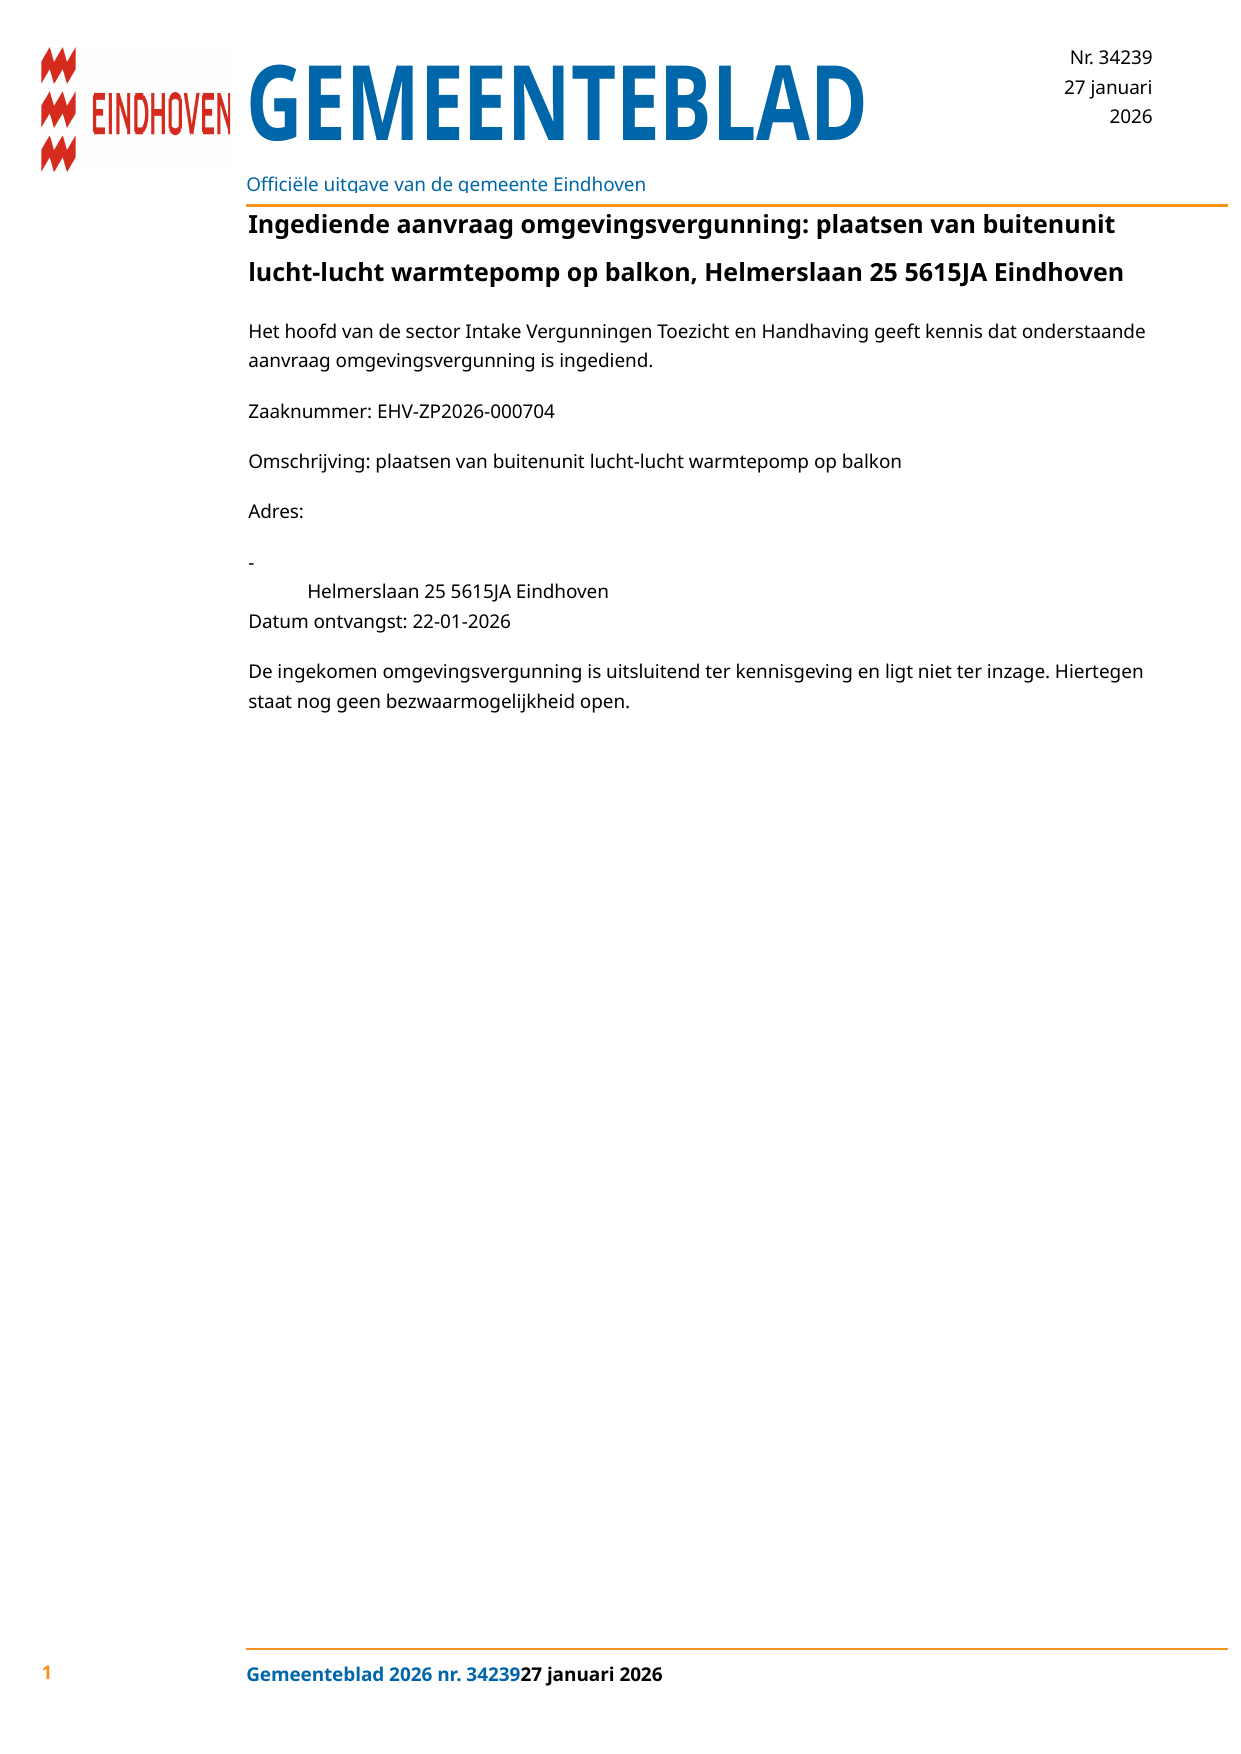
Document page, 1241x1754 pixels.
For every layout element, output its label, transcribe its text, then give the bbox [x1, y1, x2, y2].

picture [41, 47, 231, 172]
text Adres: [248, 499, 1152, 524]
text Datum ontvangst: 22-01-2026 [248, 608, 1152, 634]
text Ingediende aanvraag omgevingsvergunning: plaatsen van buitenunit lucht-lucht warmtepomp op balkon, Helmerslaan 25 5615JA Eindhoven [248, 207, 1152, 288]
text Het hoofd van de sector Intake Vergunningen Toezicht en Handhaving geeft kennis dat onderstaande aanvraag omgevingsvergunning is ingediend. [248, 318, 1152, 373]
text Omschrijving: plaatsen van buitenunit lucht-lucht warmtepomp op balkon [248, 448, 1152, 474]
list Helmerslaan 25 5615JA Eindhoven [248, 579, 1152, 604]
text Zaaknummer: EHV-ZP2026-000704 [248, 398, 1152, 424]
text De ingekomen omgevingsvergunning is uitsluitend ter kennisgeving en ligt niet ter inzage. Hiertegen staat nog geen bezwaarmogelijkheid open. [248, 659, 1152, 714]
